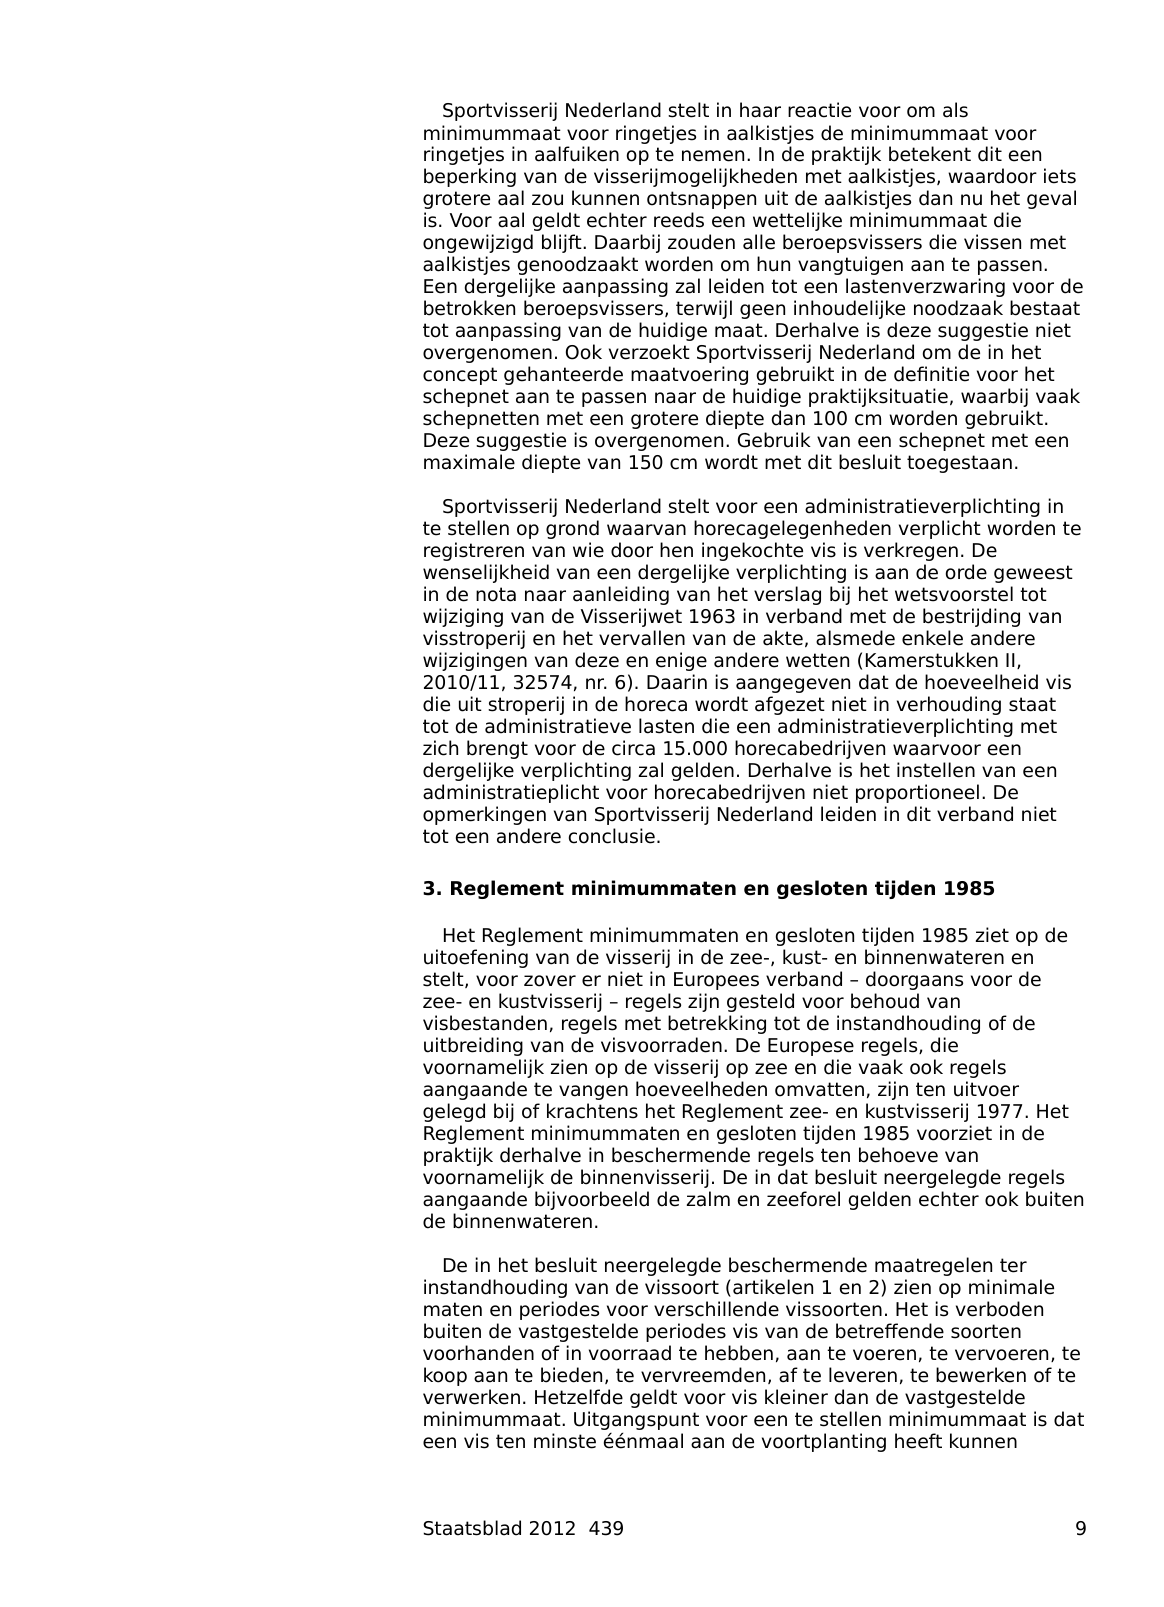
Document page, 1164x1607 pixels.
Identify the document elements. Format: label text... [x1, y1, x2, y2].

text Sportvisserij Nederland stelt voor een administratieverplichting in te stellen op grond waarvan horecagelegenheden verplicht worden te registreren van wie door hen ingekochte vis is verkregen. De wenselijkheid van een dergelijke verplichting is aan de orde geweest in de nota naar aanleiding van het verslag bij het wetsvoorstel tot wijziging van de Visserijwet 1963 in verband met de bestrijding van visstroperij en het vervallen van de akte, alsmede enkele andere wijzigingen van deze en enige andere wetten (Kamerstukken II, 2010/11, 32574, nr. 6). Daarin is aangegeven dat de hoeveelheid vis die uit stroperij in de horeca wordt afgezet niet in verhouding staat tot de administratieve lasten die een administratieverplichting met zich brengt voor de circa 15.000 horecabedrijven waarvoor een dergelijke verplichting zal gelden. Derhalve is het instellen van een administratieplicht voor horecabedrijven niet proportioneel. De opmerkingen van Sportvisserij Nederland leiden in dit verband niet tot een andere conclusie. [422, 496, 1087, 848]
text De in het besluit neergelegde beschermende maatregelen ter instandhouding van de vissoort (artikelen 1 en 2) zien op minimale maten en periodes voor verschillende vissoorten. Het is verboden buiten de vastgestelde periodes vis van de betreffende soorten voorhanden of in voorraad te hebben, aan te voeren, te vervoeren, te koop aan te bieden, te vervreemden, af te leveren, te bewerken of te verwerken. Hetzelfde geldt voor vis kleiner dan de vastgestelde minimummaat. Uitgangspunt voor een te stellen minimummaat is dat een vis ten minste éénmaal aan de voortplanting heeft kunnen [422, 1255, 1087, 1453]
subtitle 3. Reglement minimummaten en gesloten tijden 1985 [422, 878, 1087, 900]
text Sportvisserij Nederland stelt in haar reactie voor om als minimummaat voor ringetjes in aalkistjes de minimummaat voor ringetjes in aalfuiken op te nemen. In de praktijk betekent dit een beperking van de visserijmogelijkheden met aalkistjes, waardoor iets grotere aal zou kunnen ontsnappen uit de aalkistjes dan nu het geval is. Voor aal geldt echter reeds een wettelijke minimummaat die ongewijzigd blijft. Daarbij zouden alle beroepsvissers die vissen met aalkistjes genoodzaakt worden om hun vangtuigen aan te passen. Een dergelijke aanpassing zal leiden tot een lastenverzwaring voor de betrokken beroepsvissers, terwijl geen inhoudelijke noodzaak bestaat tot aanpassing van de huidige maat. Derhalve is deze suggestie niet overgenomen. Ook verzoekt Sportvisserij Nederland om de in het concept gehanteerde maatvoering gebruikt in de definitie voor het schepnet aan te passen naar de huidige praktijksituatie, waarbij vaak schepnetten met een grotere diepte dan 100 cm worden gebruikt. Deze suggestie is overgenomen. Gebruik van een schepnet met een maximale diepte van 150 cm wordt met dit besluit toegestaan. [422, 100, 1087, 474]
text Het Reglement minimummaten en gesloten tijden 1985 ziet op de uitoefening van de visserij in de zee-, kust- en binnenwateren en stelt, voor zover er niet in Europees verband – doorgaans voor de zee- en kustvisserij – regels zijn gesteld voor behoud van visbestanden, regels met betrekking tot de instandhouding of de uitbreiding van de visvoorraden. De Europese regels, die voornamelijk zien op de visserij op zee en die vaak ook regels aangaande te vangen hoeveelheden omvatten, zijn ten uitvoer gelegd bij of krachtens het Reglement zee- en kustvisserij 1977. Het Reglement minimummaten en gesloten tijden 1985 voorziet in de praktijk derhalve in beschermende regels ten behoeve van voornamelijk de binnenvisserij. De in dat besluit neergelegde regels aangaande bijvoorbeeld de zalm en zeeforel gelden echter ook buiten de binnenwateren. [422, 925, 1087, 1233]
